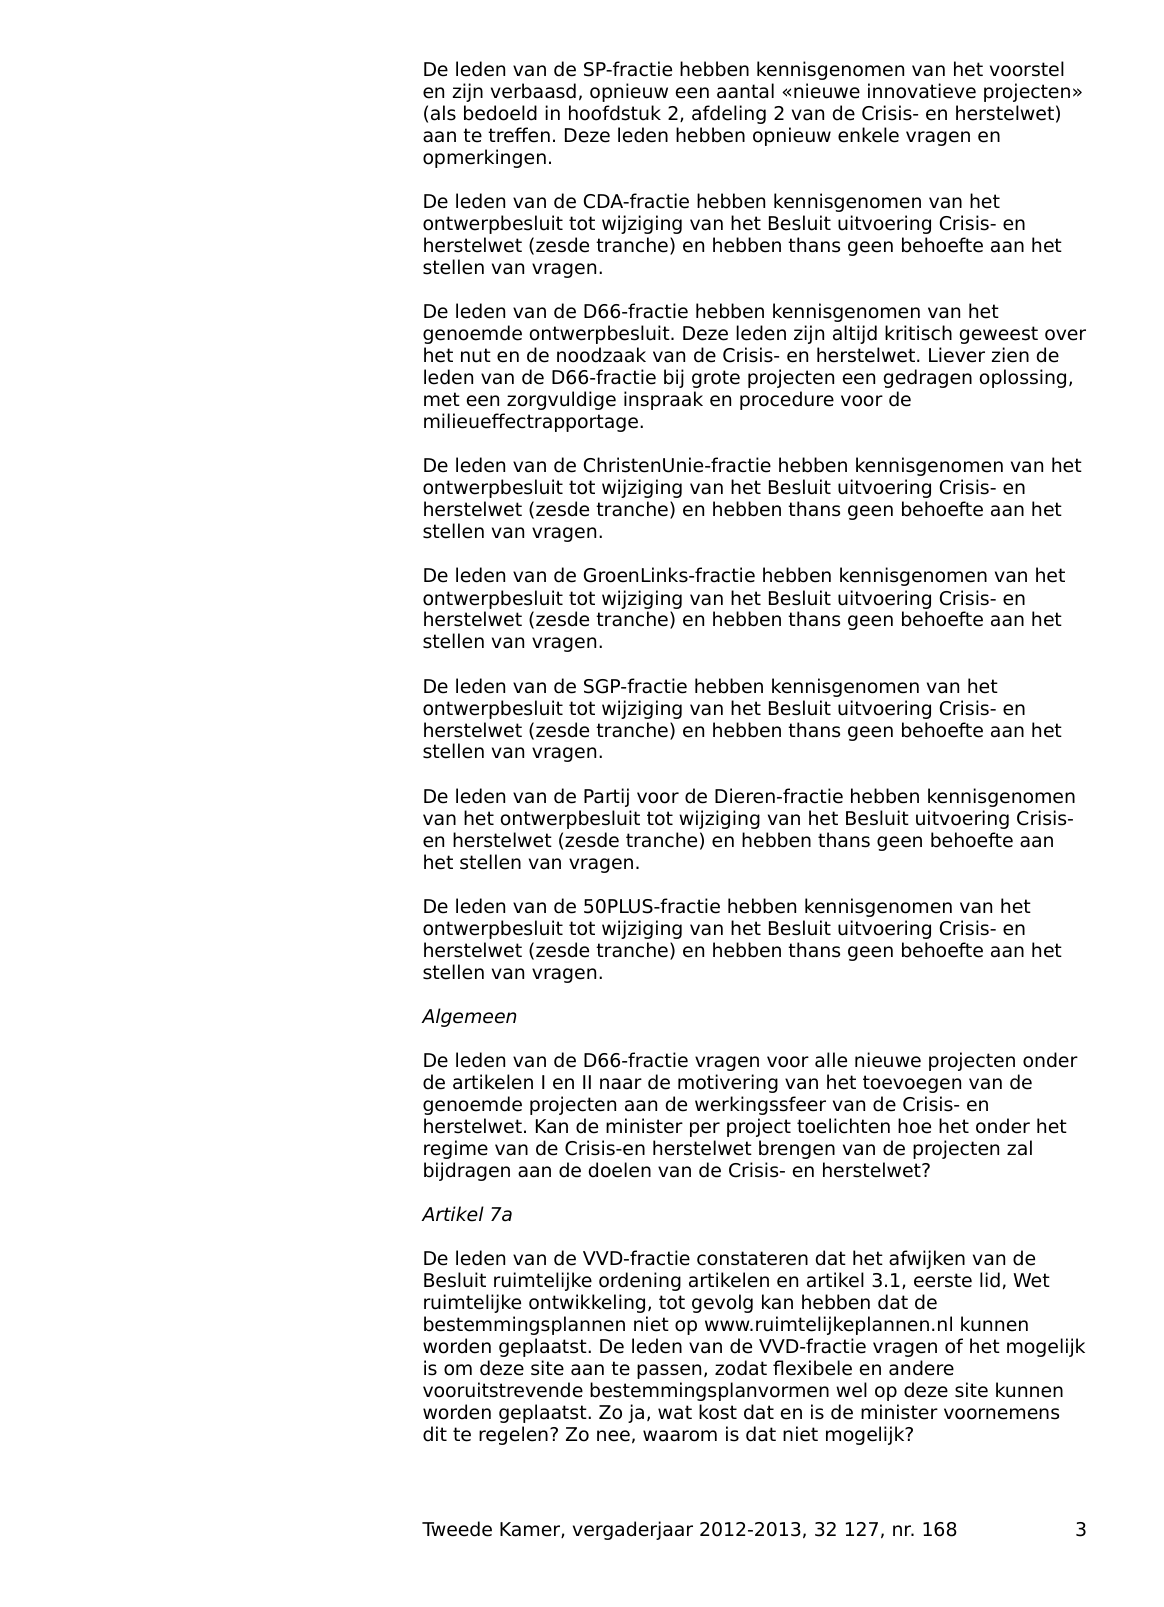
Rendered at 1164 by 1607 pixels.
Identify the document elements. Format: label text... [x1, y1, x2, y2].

subtitle Artikel 7a [422, 1204, 1087, 1226]
text De leden van de Partij voor de Dieren-fractie hebben kennisgenomen van het ontwerpbesluit tot wijziging van het Besluit uitvoering Crisis- en herstelwet (zesde tranche) en hebben thans geen behoefte aan het stellen van vragen. [422, 786, 1087, 873]
subtitle Algemeen [422, 1006, 1087, 1028]
text De leden van de SGP-fractie hebben kennisgenomen van het ontwerpbesluit tot wijziging van het Besluit uitvoering Crisis- en herstelwet (zesde tranche) en hebben thans geen behoefte aan het stellen van vragen. [422, 676, 1087, 763]
text De leden van de 50PLUS-fractie hebben kennisgenomen van het ontwerpbesluit tot wijziging van het Besluit uitvoering Crisis- en herstelwet (zesde tranche) en hebben thans geen behoefte aan het stellen van vragen. [422, 896, 1087, 984]
text De leden van de GroenLinks-fractie hebben kennisgenomen van het ontwerpbesluit tot wijziging van het Besluit uitvoering Crisis- en herstelwet (zesde tranche) en hebben thans geen behoefte aan het stellen van vragen. [422, 565, 1087, 653]
text De leden van de ChristenUnie-fractie hebben kennisgenomen van het ontwerpbesluit tot wijziging van het Besluit uitvoering Crisis- en herstelwet (zesde tranche) en hebben thans geen behoefte aan het stellen van vragen. [422, 455, 1087, 543]
text De leden van de D66-fractie vragen voor alle nieuwe projecten onder de artikelen I en II naar de motivering van het toevoegen van de genoemde projecten aan de werkingssfeer van de Crisis- en herstelwet. Kan de minister per project toelichten hoe het onder het regime van de Crisis-en herstelwet brengen van de projecten zal bijdragen aan de doelen van de Crisis- en herstelwet? [422, 1050, 1087, 1182]
text De leden van de VVD-fractie constateren dat het afwijken van de Besluit ruimtelijke ordening artikelen en artikel 3.1, eerste lid, Wet ruimtelijke ontwikkeling, tot gevolg kan hebben dat de bestemmingsplannen niet op www.ruimtelijkeplannen.nl kunnen worden geplaatst. De leden van de VVD-fractie vragen of het mogelijk is om deze site aan te passen, zodat flexibele en andere vooruitstrevende bestemmingsplanvormen wel op deze site kunnen worden geplaatst. Zo ja, wat kost dat en is de minister voornemens dit te regelen? Zo nee, waarom is dat niet mogelijk? [422, 1248, 1087, 1446]
text De leden van de CDA-fractie hebben kennisgenomen van het ontwerpbesluit tot wijziging van het Besluit uitvoering Crisis- en herstelwet (zesde tranche) en hebben thans geen behoefte aan het stellen van vragen. [422, 191, 1087, 279]
text De leden van de D66-fractie hebben kennisgenomen van het genoemde ontwerpbesluit. Deze leden zijn altijd kritisch geweest over het nut en de noodzaak van de Crisis- en herstelwet. Liever zien de leden van de D66-fractie bij grote projecten een gedragen oplossing, met een zorgvuldige inspraak en procedure voor de milieueffectrapportage. [422, 301, 1087, 433]
text De leden van de SP-fractie hebben kennisgenomen van het voorstel en zijn verbaasd, opnieuw een aantal «nieuwe innovatieve projecten» (als bedoeld in hoofdstuk 2, afdeling 2 van de Crisis- en herstelwet) aan te treffen. Deze leden hebben opnieuw enkele vragen en opmerkingen. [422, 59, 1087, 169]
